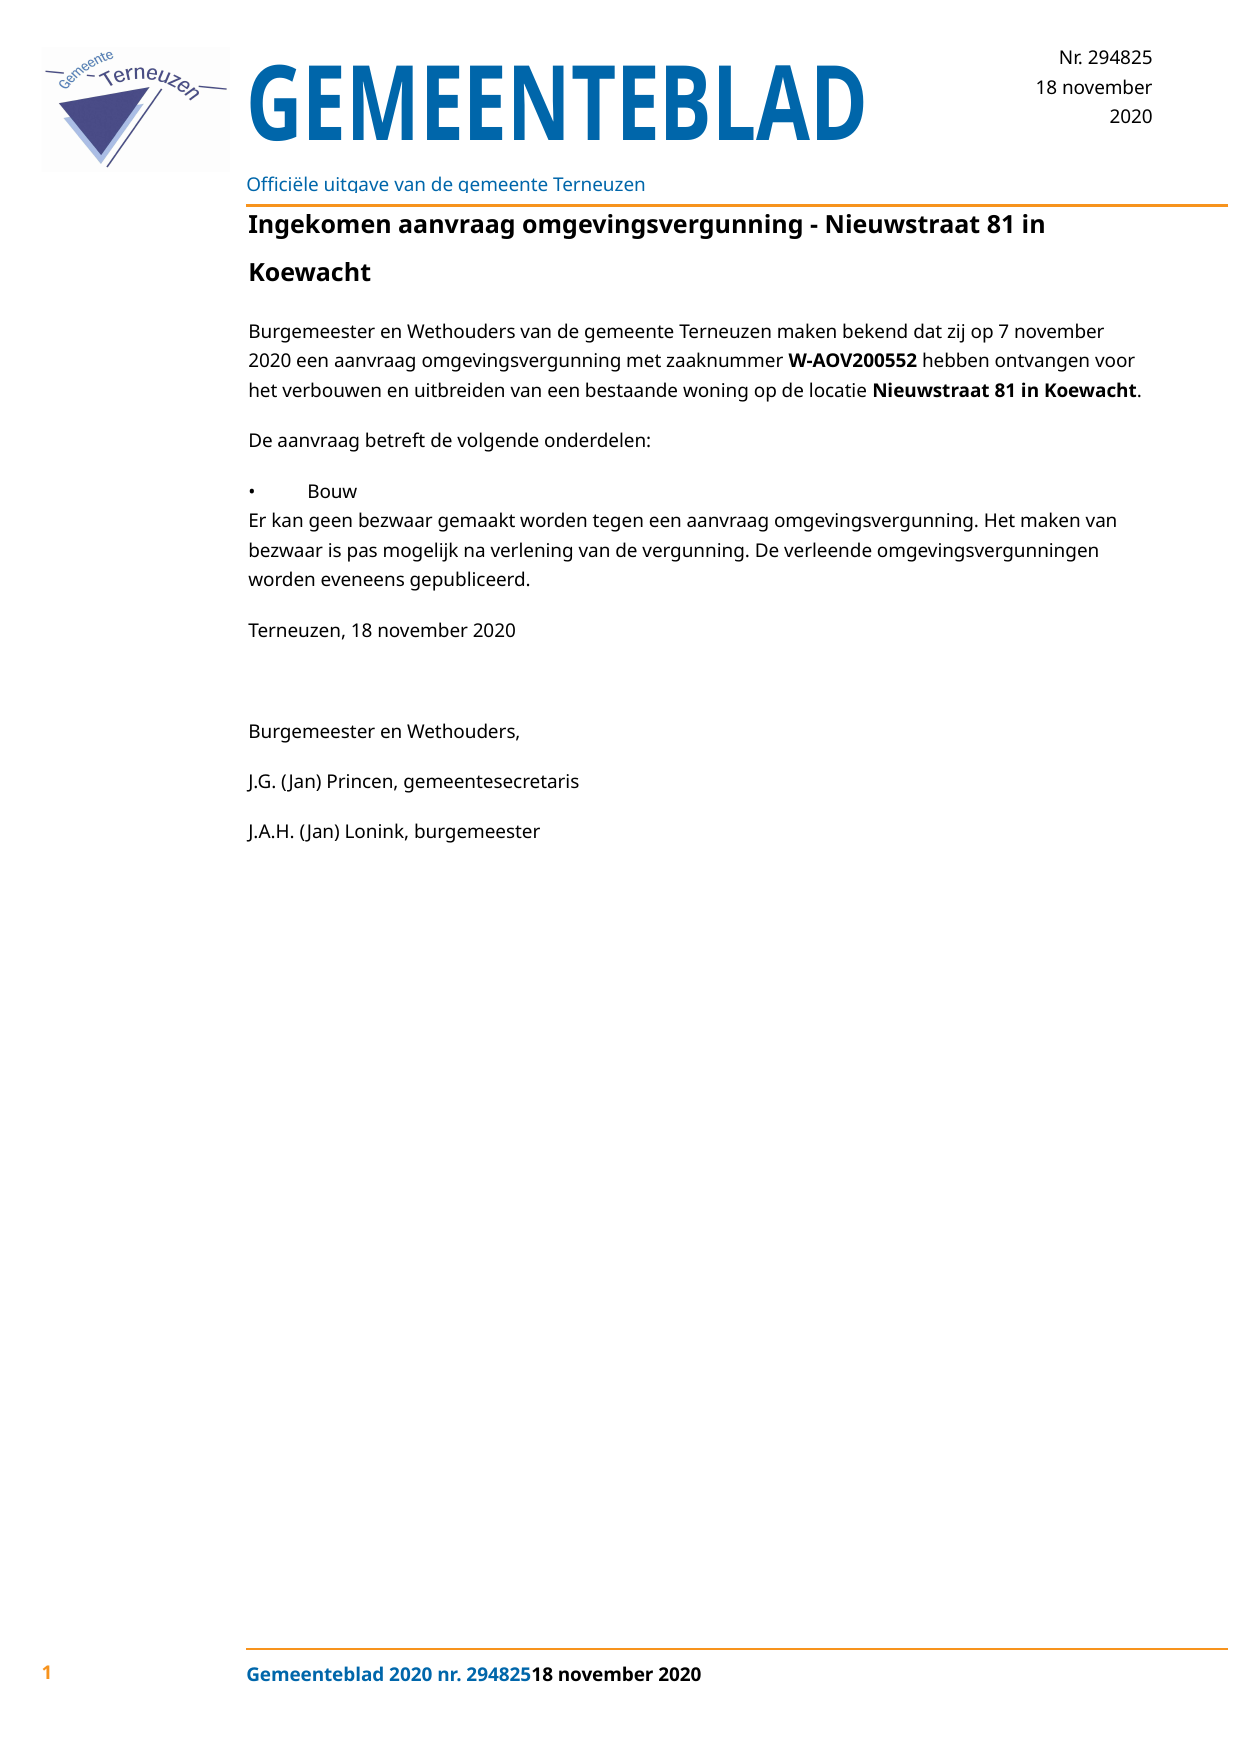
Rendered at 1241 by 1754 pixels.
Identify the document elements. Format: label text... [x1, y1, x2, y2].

text Terneuzen, 18 november 2020 [248, 617, 1152, 643]
text Burgemeester en Wethouders van de gemeente Terneuzen maken bekend dat zij op 7 november 2020 een aanvraag omgevingsvergunning met zaaknummer W-AOV200552 hebben ontvangen voor het verbouwen en uitbreiden van een bestaande woning op de locatie Nieuwstraat 81 in Koewacht. [248, 318, 1152, 403]
text Ingekomen aanvraag omgevingsvergunning - Nieuwstraat 81 in Koewacht [248, 207, 1152, 288]
list Bouw [248, 478, 1152, 504]
text Burgemeester en Wethouders, [248, 718, 1152, 744]
picture [41, 47, 231, 172]
text J.G. (Jan) Princen, gemeentesecretaris [248, 768, 1152, 794]
text J.A.H. (Jan) Lonink, burgemeester [248, 819, 1152, 844]
text De aanvraag betreft de volgende onderdelen: [248, 427, 1152, 453]
text Er kan geen bezwaar gemaakt worden tegen een aanvraag omgevingsvergunning. Het maken van bezwaar is pas mogelijk na verlening van de vergunning. De verleende omgevingsvergunningen worden eveneens gepubliceerd. [248, 507, 1152, 592]
